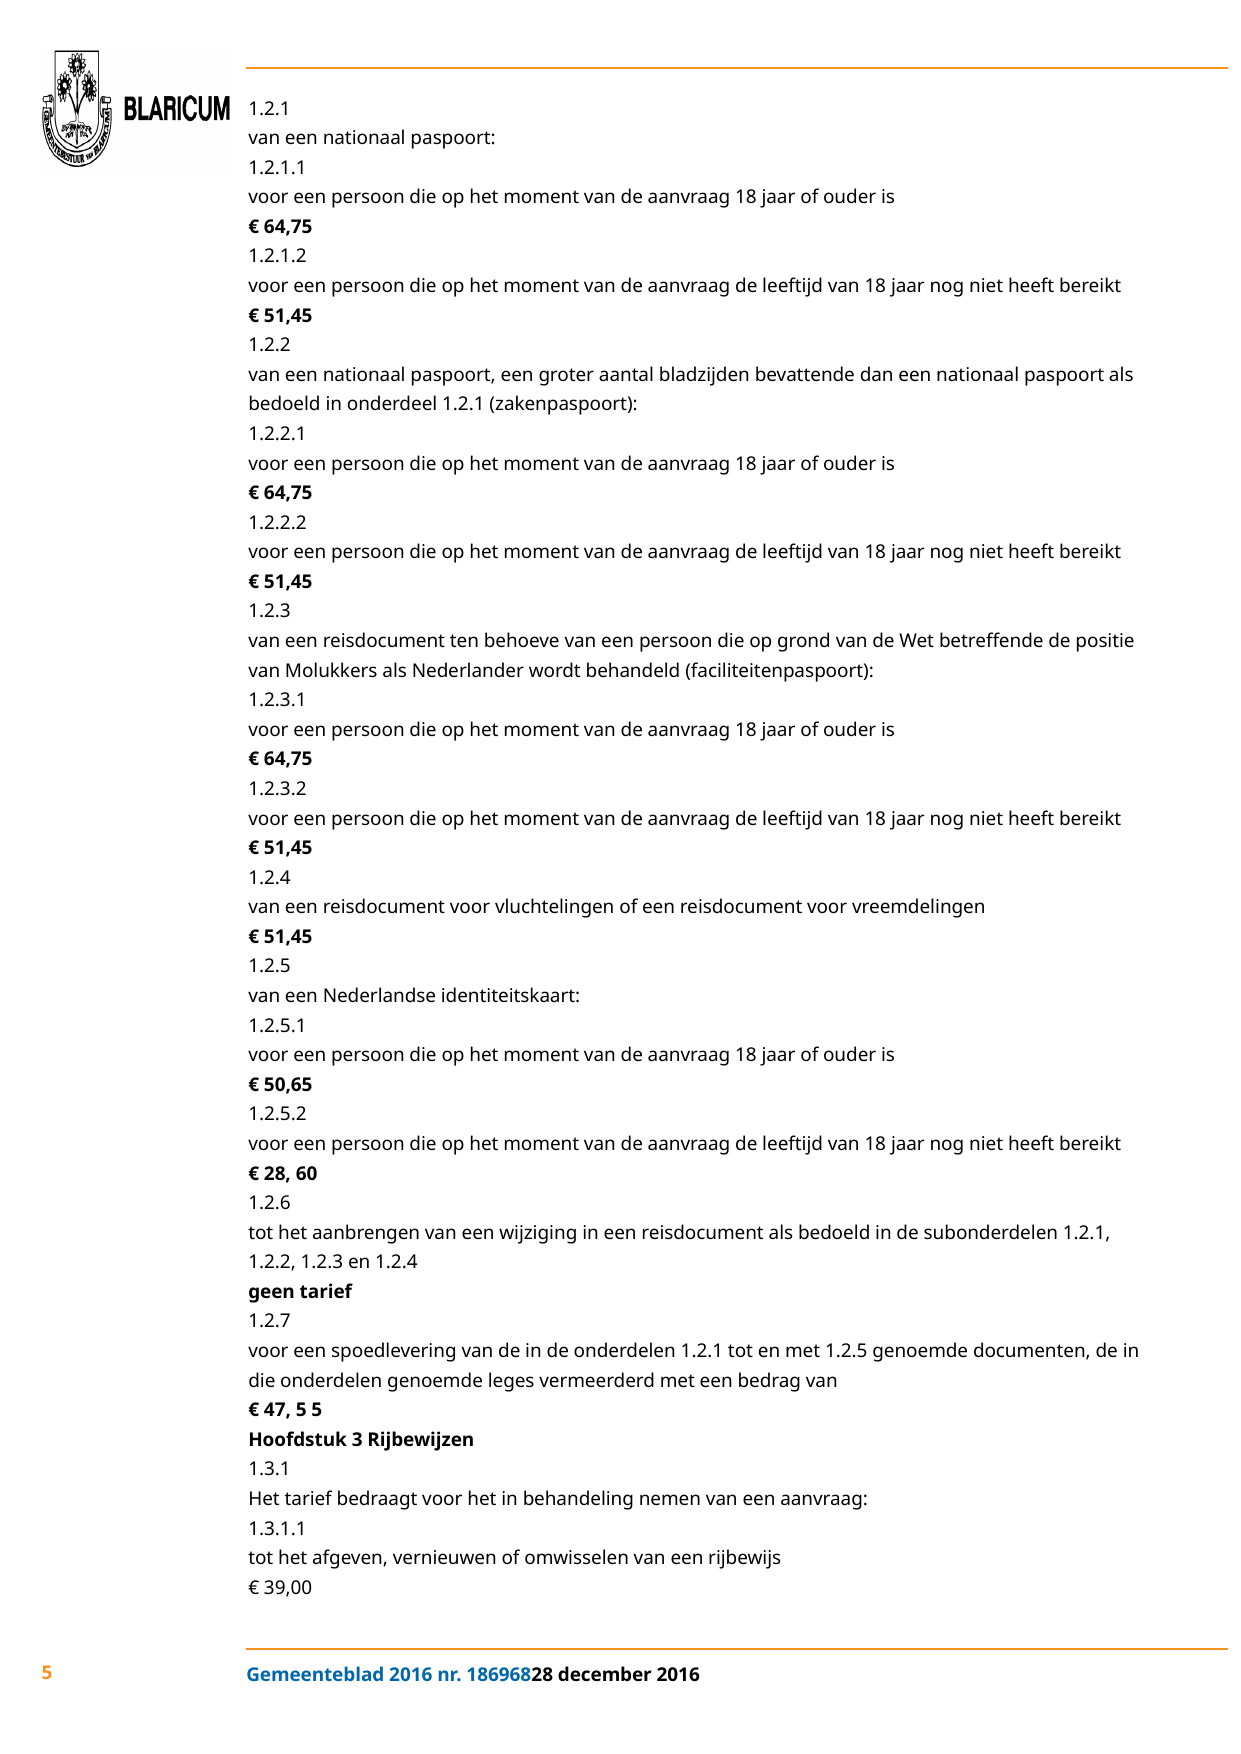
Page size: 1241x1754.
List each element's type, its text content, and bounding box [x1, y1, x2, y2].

text voor een persoon die op het moment van de aanvraag de leeftijd van 18 jaar nog niet heeft bereikt [248, 805, 1152, 831]
text voor een persoon die op het moment van de aanvraag 18 jaar of ouder is [248, 716, 1152, 742]
text 1.2.1.2 [248, 243, 1152, 268]
text voor een persoon die op het moment van de aanvraag de leeftijd van 18 jaar nog niet heeft bereikt [248, 538, 1152, 564]
text voor een persoon die op het moment van de aanvraag de leeftijd van 18 jaar nog niet heeft bereikt [248, 272, 1152, 298]
text € 51,45 [248, 923, 1152, 949]
text voor een spoedlevering van de in de onderdelen 1.2.1 tot en met 1.2.5 genoemde documenten, de in die onderdelen genoemde leges vermeerderd met een bedrag van [248, 1337, 1152, 1393]
text Het tarief bedraagt voor het in behandeling nemen van een aanvraag: [248, 1485, 1152, 1511]
text 1.3.1.1 [248, 1515, 1152, 1541]
text tot het afgeven, vernieuwen of omwisselen van een rijbewijs [248, 1544, 1152, 1570]
text van een nationaal paspoort: [248, 124, 1152, 150]
text € 51,45 [248, 302, 1152, 328]
text € 51,45 [248, 568, 1152, 594]
text 1.2.5 [248, 953, 1152, 978]
text Hoofdstuk 3 Rijbewijzen [248, 1426, 1152, 1452]
text 1.2.1 [248, 95, 1152, 121]
text € 47, 5 5 [248, 1396, 1152, 1422]
text 1.2.2.1 [248, 420, 1152, 446]
text 1.2.3.2 [248, 775, 1152, 801]
text voor een persoon die op het moment van de aanvraag de leeftijd van 18 jaar nog niet heeft bereikt [248, 1130, 1152, 1156]
text van een reisdocument voor vluchtelingen of een reisdocument voor vreemdelingen [248, 893, 1152, 919]
text € 64,75 [248, 746, 1152, 771]
text € 64,75 [248, 213, 1152, 239]
text € 28, 60 [248, 1160, 1152, 1186]
picture [41, 47, 231, 172]
text voor een persoon die op het moment van de aanvraag 18 jaar of ouder is [248, 183, 1152, 209]
text van een nationaal paspoort, een groter aantal bladzijden bevattende dan een nationaal paspoort als bedoeld in onderdeel 1.2.1 (zakenpaspoort): [248, 361, 1152, 416]
text voor een persoon die op het moment van de aanvraag 18 jaar of ouder is [248, 1041, 1152, 1067]
text van een reisdocument ten behoeve van een persoon die op grond van de Wet betreffende de positie van Molukkers als Nederlander wordt behandeld (faciliteitenpaspoort): [248, 627, 1152, 683]
text € 64,75 [248, 479, 1152, 505]
text tot het aanbrengen van een wijziging in een reisdocument als bedoeld in de subonderdelen 1.2.1, 1.2.2, 1.2.3 en 1.2.4 [248, 1219, 1152, 1274]
text 1.2.7 [248, 1308, 1152, 1333]
text van een Nederlandse identiteitskaart: [248, 982, 1152, 1008]
text 1.2.3 [248, 598, 1152, 623]
text € 51,45 [248, 834, 1152, 860]
text 1.2.2.2 [248, 509, 1152, 535]
text voor een persoon die op het moment van de aanvraag 18 jaar of ouder is [248, 450, 1152, 476]
text 1.2.5.2 [248, 1101, 1152, 1126]
text € 39,00 [248, 1574, 1152, 1600]
text 1.3.1 [248, 1456, 1152, 1481]
text € 50,65 [248, 1071, 1152, 1097]
text 1.2.1.1 [248, 154, 1152, 180]
text geen tarief [248, 1278, 1152, 1304]
text 1.2.4 [248, 864, 1152, 890]
text 1.2.3.1 [248, 686, 1152, 712]
text 1.2.5.1 [248, 1012, 1152, 1038]
text 1.2.2 [248, 331, 1152, 357]
text 1.2.6 [248, 1189, 1152, 1215]
